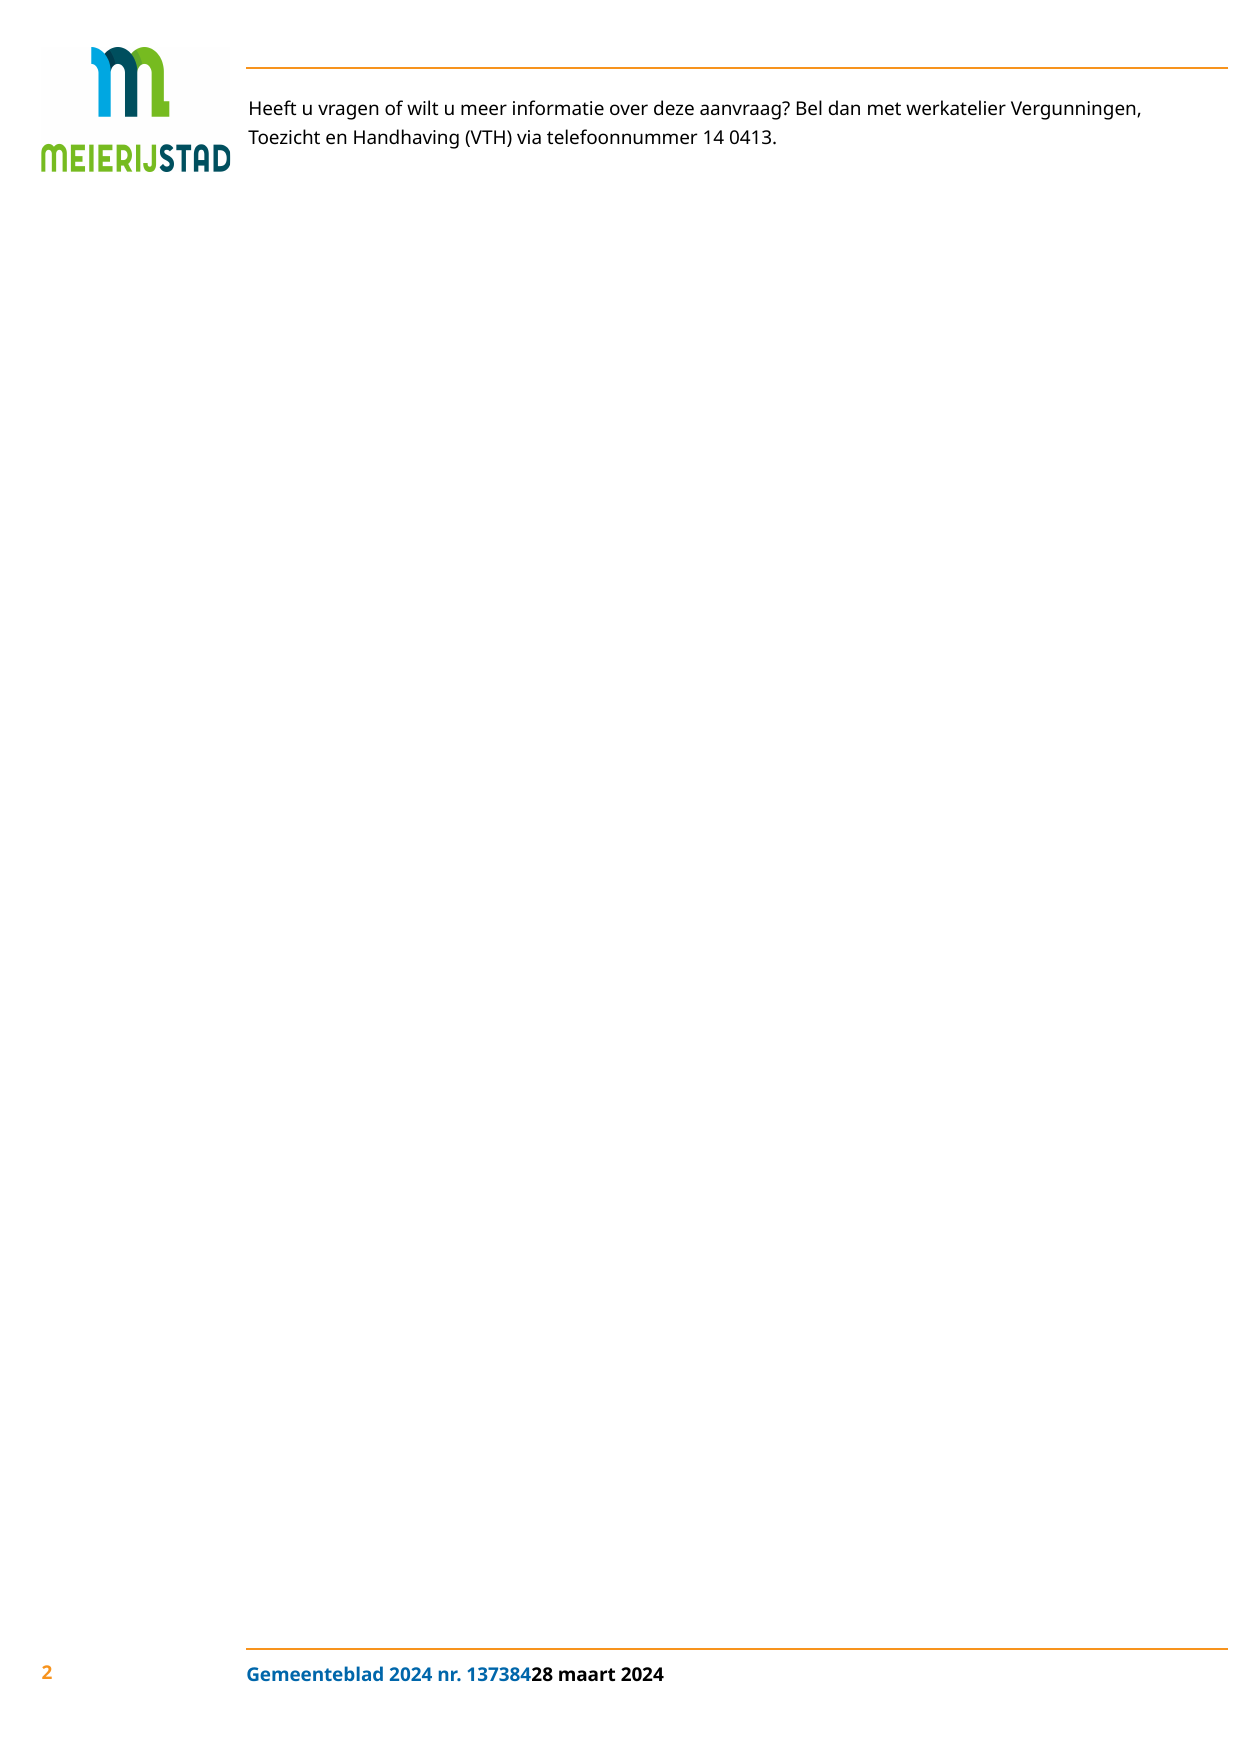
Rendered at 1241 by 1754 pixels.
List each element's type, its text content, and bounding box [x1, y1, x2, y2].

picture [41, 47, 231, 172]
text Heeft u vragen of wilt u meer informatie over deze aanvraag? Bel dan met werkatelier Vergunningen, Toezicht en Handhaving (VTH) via telefoonnummer 14 0413. [248, 95, 1152, 150]
